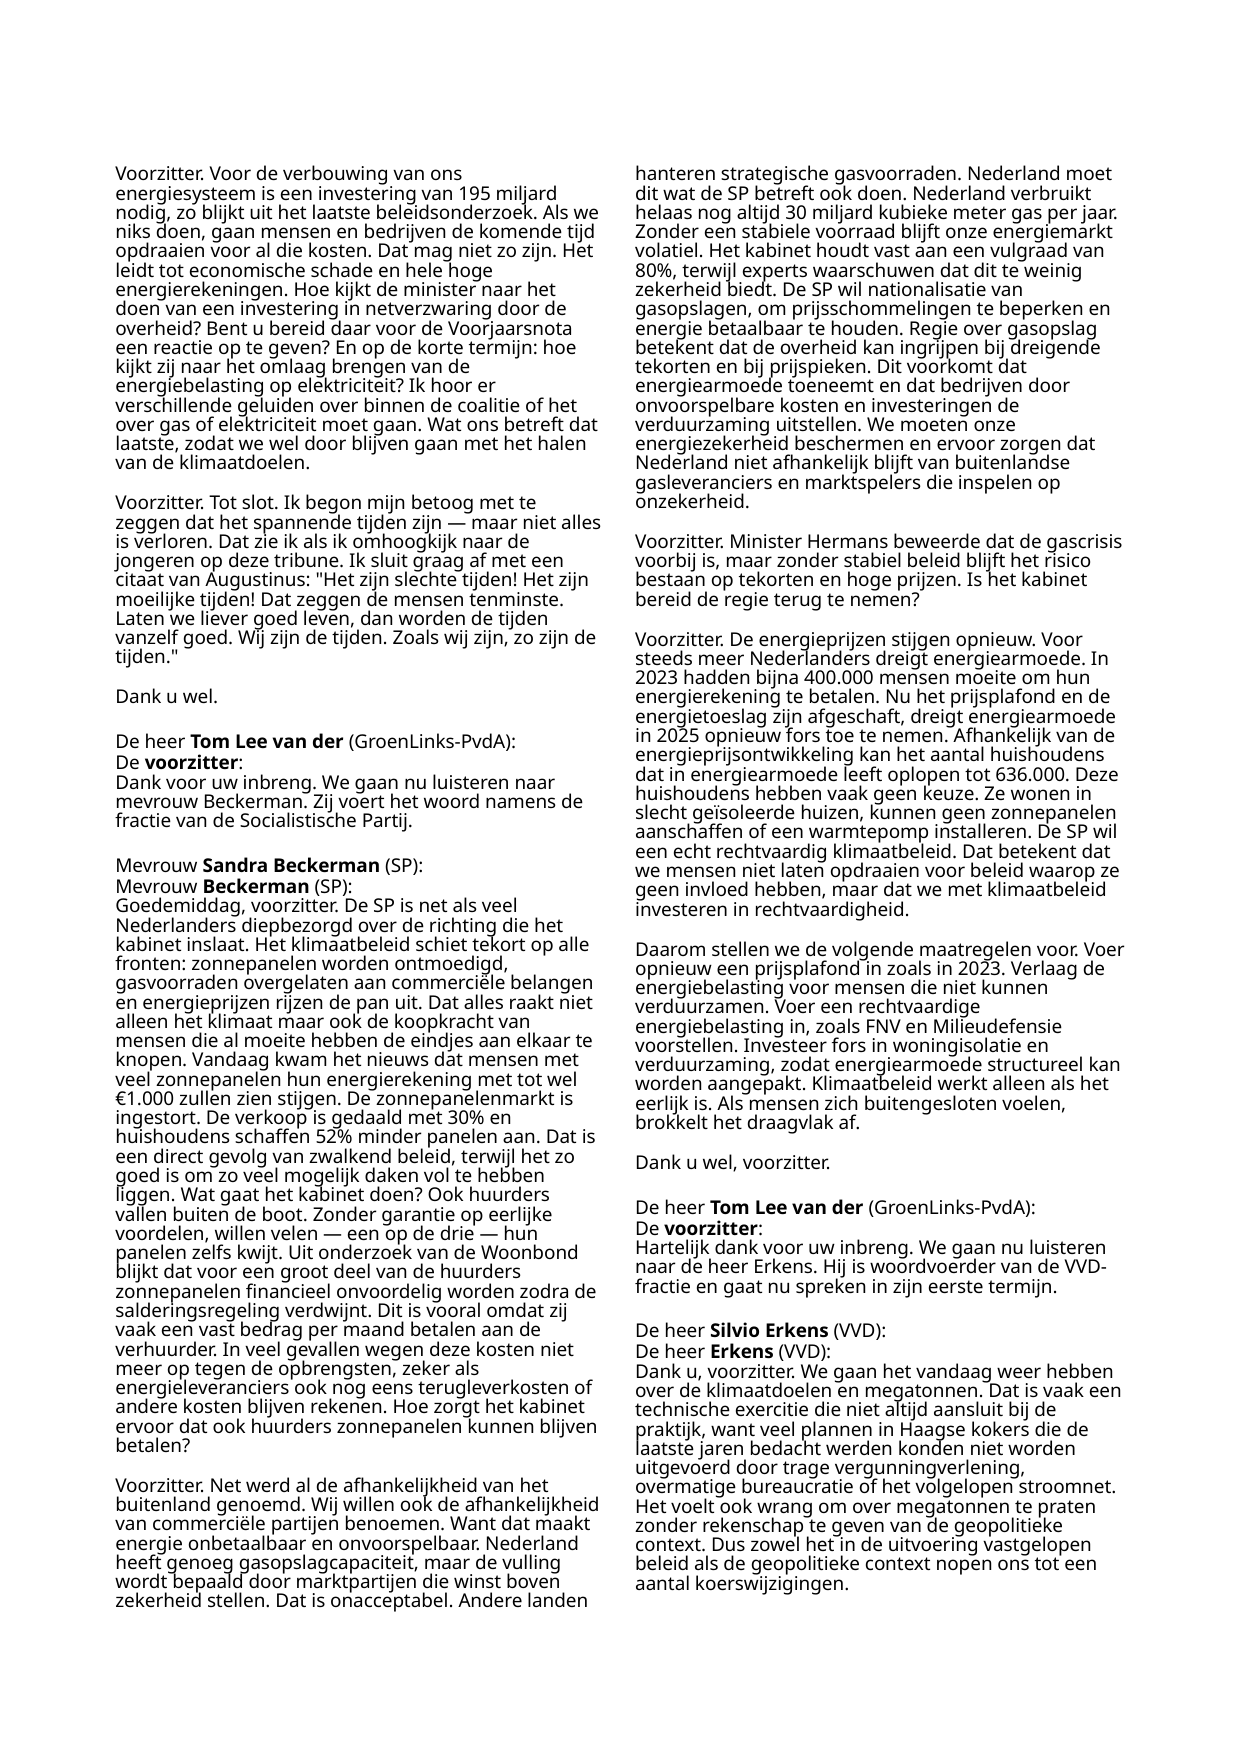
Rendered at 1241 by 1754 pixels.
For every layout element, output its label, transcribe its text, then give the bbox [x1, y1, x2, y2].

text Voorzitter. De energieprijzen stijgen opnieuw. Voor steeds meer Nederlanders dreigt energiearmoede. In 2023 hadden bijna 400.000 mensen moeite om hun energierekening te betalen. Nu het prijsplafond en de energietoeslag zijn afgeschaft, dreigt energiearmoede in 2025 opnieuw fors toe te nemen. Afhankelijk van de energieprijsontwikkeling kan het aantal huishoudens dat in energiearmoede leeft oplopen tot 636.000. Deze huishoudens hebben vaak geen keuze. Ze wonen in slecht geïsoleerde huizen, kunnen geen zonnepanelen aanschaffen of een warmtepomp installeren. De SP wil een echt rechtvaardig klimaatbeleid. Dat betekent dat we mensen niet laten opdraaien voor beleid waarop ze geen invloed hebben, maar dat we met klimaatbeleid investeren in rechtvaardigheid. [635, 631, 1125, 920]
text hanteren strategische gasvoorraden. Nederland moet dit wat de SP betreft ook doen. Nederland verbruikt helaas nog altijd 30 miljard kubieke meter gas per jaar. Zonder een stabiele voorraad blijft onze energiemarkt volatiel. Het kabinet houdt vast aan een vulgraad van 80%, terwijl experts waarschuwen dat dit te weinig zekerheid biedt. De SP wil nationalisatie van gasopslagen, om prijsschommelingen te beperken en energie betaalbaar te houden. Regie over gasopslag betekent dat de overheid kan ingrijpen bij dreigende tekorten en bij prijspieken. Dit voorkomt dat energiearmoede toeneemt en dat bedrijven door onvoorspelbare kosten en investeringen de verduurzaming uitstellen. We moeten onze energiezekerheid beschermen en ervoor zorgen dat Nederland niet afhankelijk blijft van buitenlandse gasleveranciers en marktspelers die inspelen op onzekerheid. [635, 165, 1125, 512]
text Goedemiddag, voorzitter. De SP is net als veel Nederlanders diepbezorgd over de richting die het kabinet inslaat. Het klimaatbeleid schiet tekort op alle fronten: zonnepanelen worden ontmoedigd, gasvoorraden overgelaten aan commerciële belangen en energieprijzen rijzen de pan uit. Dat alles raakt niet alleen het klimaat maar ook de koopkracht van mensen die al moeite hebben de eindjes aan elkaar te knopen. Vandaag kwam het nieuws dat mensen met veel zonnepanelen hun energierekening met tot wel €1.000 zullen zien stijgen. De zonnepanelenmarkt is ingestort. De verkoop is gedaald met 30% en huishoudens schaffen 52% minder panelen aan. Dat is een direct gevolg van zwalkend beleid, terwijl het zo goed is om zo veel mogelijk daken vol te hebben liggen. Wat gaat het kabinet doen? Ook huurders vallen buiten de boot. Zonder garantie op eerlijke voordelen, willen velen — een op de drie — hun panelen zelfs kwijt. Uit onderzoek van de Woonbond blijkt dat voor een groot deel van de huurders zonnepanelen financieel onvoordelig worden zodra de salderingsregeling verdwijnt. Dit is vooral omdat zij vaak een vast bedrag per maand betalen aan de verhuurder. In veel gevallen wegen deze kosten niet meer op tegen de opbrengsten, zeker als energieleveranciers ook nog eens terugleverkosten of andere kosten blijven rekenen. Hoe zorgt het kabinet ervoor dat ook huurders zonnepanelen kunnen blijven betalen? [115, 897, 605, 1456]
text Voorzitter. Tot slot. Ik begon mijn betoog met te zeggen dat het spannende tijden zijn — maar niet alles is verloren. Dat zie ik als ik omhoogkijk naar de jongeren op deze tribune. Ik sluit graag af met een citaat van Augustinus: "Het zijn slechte tijden! Het zijn moeilijke tijden! Dat zeggen de mensen tenminste. Laten we liever goed leven, dan worden de tijden vanzelf goed. Wij zijn de tijden. Zoals wij zijn, zo zijn de tijden." [115, 494, 605, 668]
text De heer Erkens (VVD): [635, 1343, 1125, 1363]
text De heer Tom Lee van der (GroenLinks-PvdA): [635, 1194, 1125, 1220]
text Dank voor uw inbreng. We gaan nu luisteren naar mevrouw Beckerman. Zij voert het woord namens de fractie van de Socialistische Partij. [115, 774, 605, 831]
text Voorzitter. Minister Hermans beweerde dat de gascrisis voorbij is, maar zonder stabiel beleid blijft het risico bestaan op tekorten en hoge prijzen. Is het kabinet bereid de regie terug te nemen? [635, 533, 1125, 610]
text De voorzitter: [635, 1220, 1125, 1239]
text Mevrouw Beckerman (SP): [115, 878, 605, 897]
text De voorzitter: [115, 754, 605, 774]
text Dank u wel, voorzitter. [635, 1154, 1125, 1173]
text Daarom stellen we de volgende maatregelen voor. Voer opnieuw een prijsplafond in zoals in 2023. Verlaag de energiebelasting voor mensen die niet kunnen verduurzamen. Voer een rechtvaardige energiebelasting in, zoals FNV en Milieudefensie voorstellen. Investeer fors in woningisolatie en verduurzaming, zodat energiearmoede structureel kan worden aangepakt. Klimaatbeleid werkt alleen als het eerlijk is. Als mensen zich buitengesloten voelen, brokkelt het draagvlak af. [635, 941, 1125, 1133]
text Voorzitter. Net werd al de afhankelijkheid van het buitenland genoemd. Wij willen ook de afhankelijkheid van commerciële partijen benoemen. Want dat maakt energie onbetaalbaar en onvoorspelbaar. Nederland heeft genoeg gasopslagcapaciteit, maar de vulling wordt bepaald door marktpartijen die winst boven zekerheid stellen. Dat is onacceptabel. Andere landen [115, 1477, 605, 1612]
text De heer Tom Lee van der (GroenLinks-PvdA): [115, 729, 605, 754]
text De heer Silvio Erkens (VVD): [635, 1318, 1125, 1343]
text Dank u wel. [115, 688, 605, 708]
text Mevrouw Sandra Beckerman (SP): [115, 852, 605, 878]
text Voorzitter. Voor de verbouwing van ons energiesysteem is een investering van 195 miljard nodig, zo blijkt uit het laatste beleidsonderzoek. Als we niks doen, gaan mensen en bedrijven de komende tijd opdraaien voor al die kosten. Dat mag niet zo zijn. Het leidt tot economische schade en hele hoge energierekeningen. Hoe kijkt de minister naar het doen van een investering in netverzwaring door de overheid? Bent u bereid daar voor de Voorjaarsnota een reactie op te geven? En op de korte termijn: hoe kijkt zij naar het omlaag brengen van de energiebelasting op elektriciteit? Ik hoor er verschillende geluiden over binnen de coalitie of het over gas of elektriciteit moet gaan. Wat ons betreft dat laatste, zodat we wel door blijven gaan met het halen van de klimaatdoelen. [115, 165, 605, 474]
text Hartelijk dank voor uw inbreng. We gaan nu luisteren naar de heer Erkens. Hij is woordvoerder van de VVD-fractie en gaat nu spreken in zijn eerste termijn. [635, 1239, 1125, 1297]
text Dank u, voorzitter. We gaan het vandaag weer hebben over de klimaatdoelen en megatonnen. Dat is vaak een technische exercitie die niet altijd aansluit bij de praktijk, want veel plannen in Haagse kokers die de laatste jaren bedacht werden konden niet worden uitgevoerd door trage vergunningverlening, overmatige bureaucratie of het volgelopen stroomnet. Het voelt ook wrang om over megatonnen te praten zonder rekenschap te geven van de geopolitieke context. Dus zowel het in de uitvoering vastgelopen beleid als de geopolitieke context nopen ons tot een aantal koerswijzigingen. [635, 1363, 1125, 1594]
